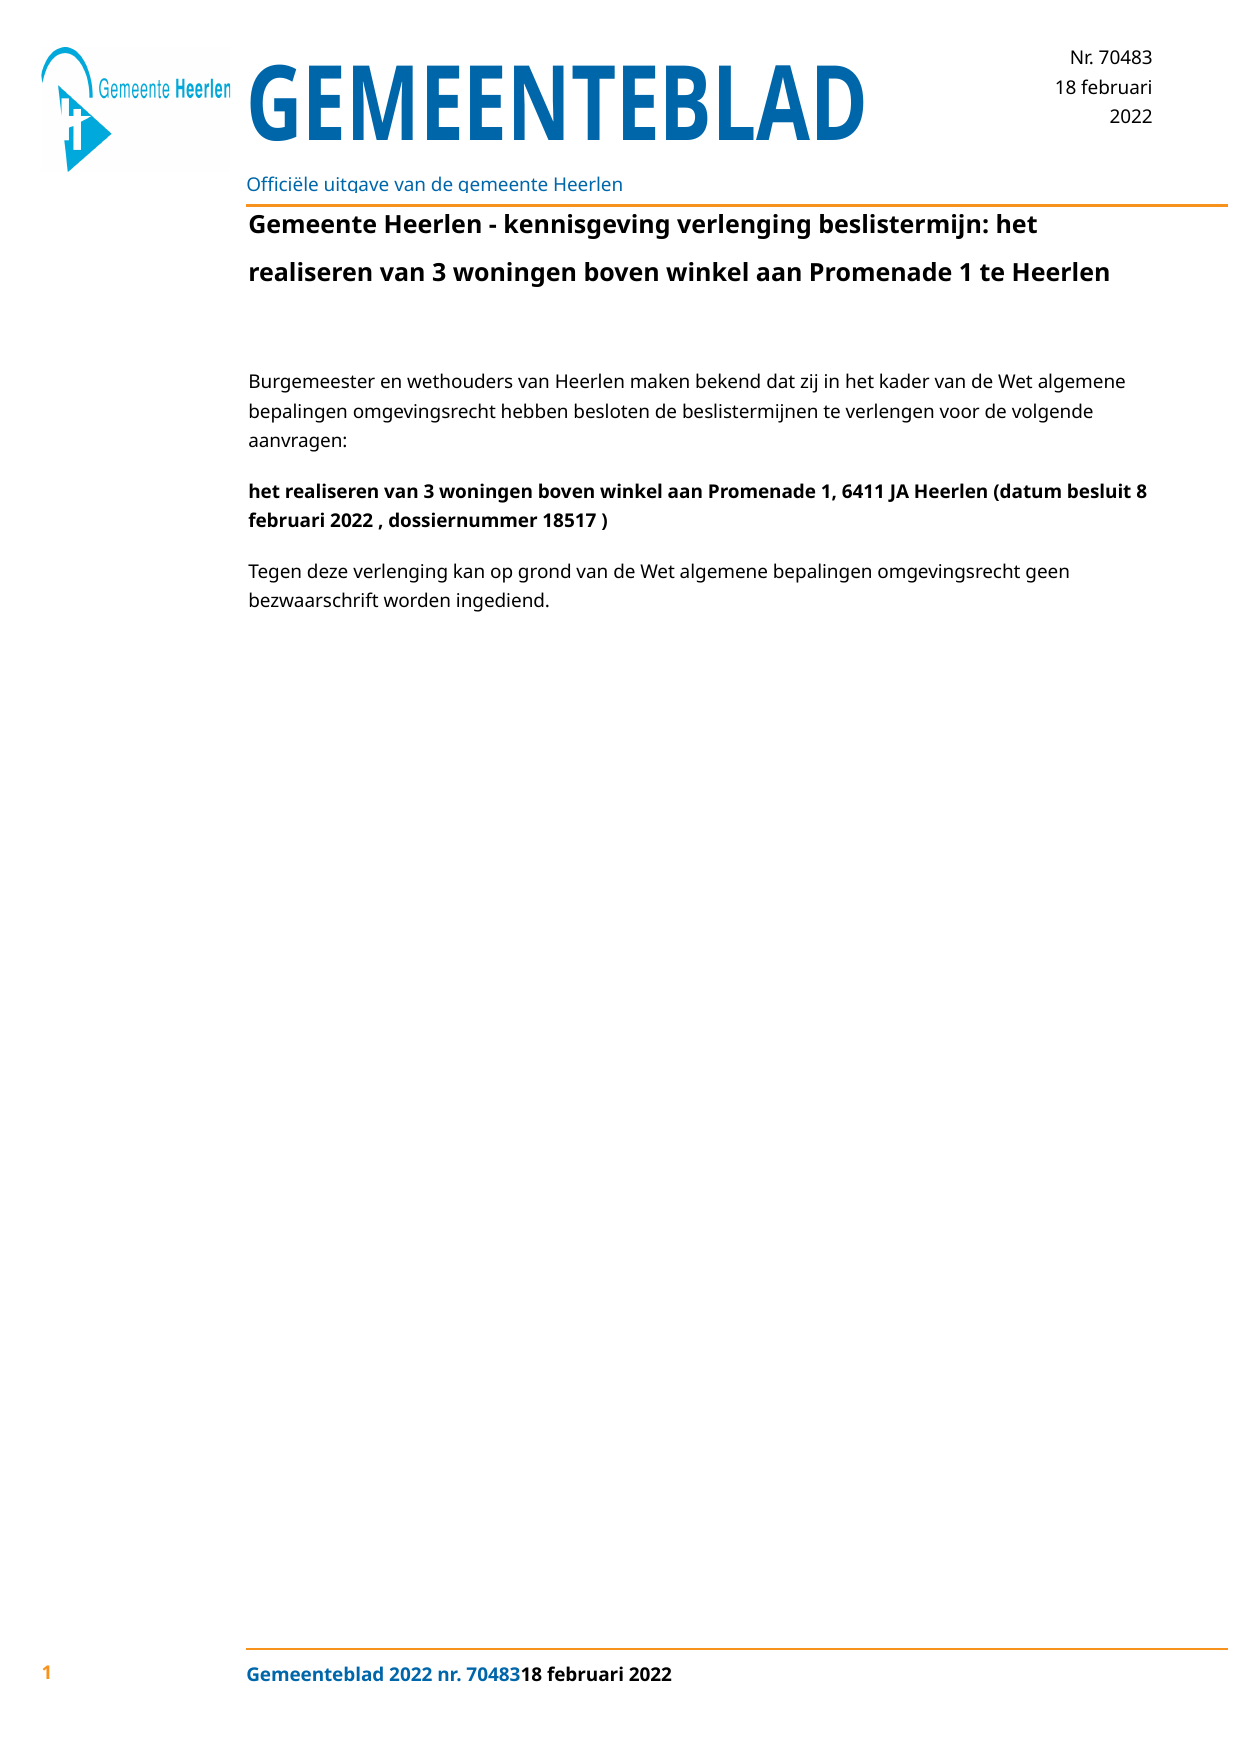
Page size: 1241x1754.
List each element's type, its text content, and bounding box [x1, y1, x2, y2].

text Tegen deze verlenging kan op grond van de Wet algemene bepalingen omgevingsrecht geen bezwaarschrift worden ingediend. [248, 558, 1152, 613]
text Gemeente Heerlen - kennisgeving verlenging beslistermijn: het realiseren van 3 woningen boven winkel aan Promenade 1 te Heerlen [248, 207, 1152, 288]
text het realiseren van 3 woningen boven winkel aan Promenade 1, 6411 JA Heerlen (datum besluit 8 februari 2022 , dossiernummer 18517 ) [248, 478, 1152, 533]
picture [41, 47, 59, 70]
text Burgemeester en wethouders van Heerlen maken bekend dat zij in het kader van de Wet algemene bepalingen omgevingsrecht hebben besloten de beslistermijnen te verlengen voor de volgende aanvragen: [248, 368, 1152, 453]
picture [41, 47, 231, 172]
